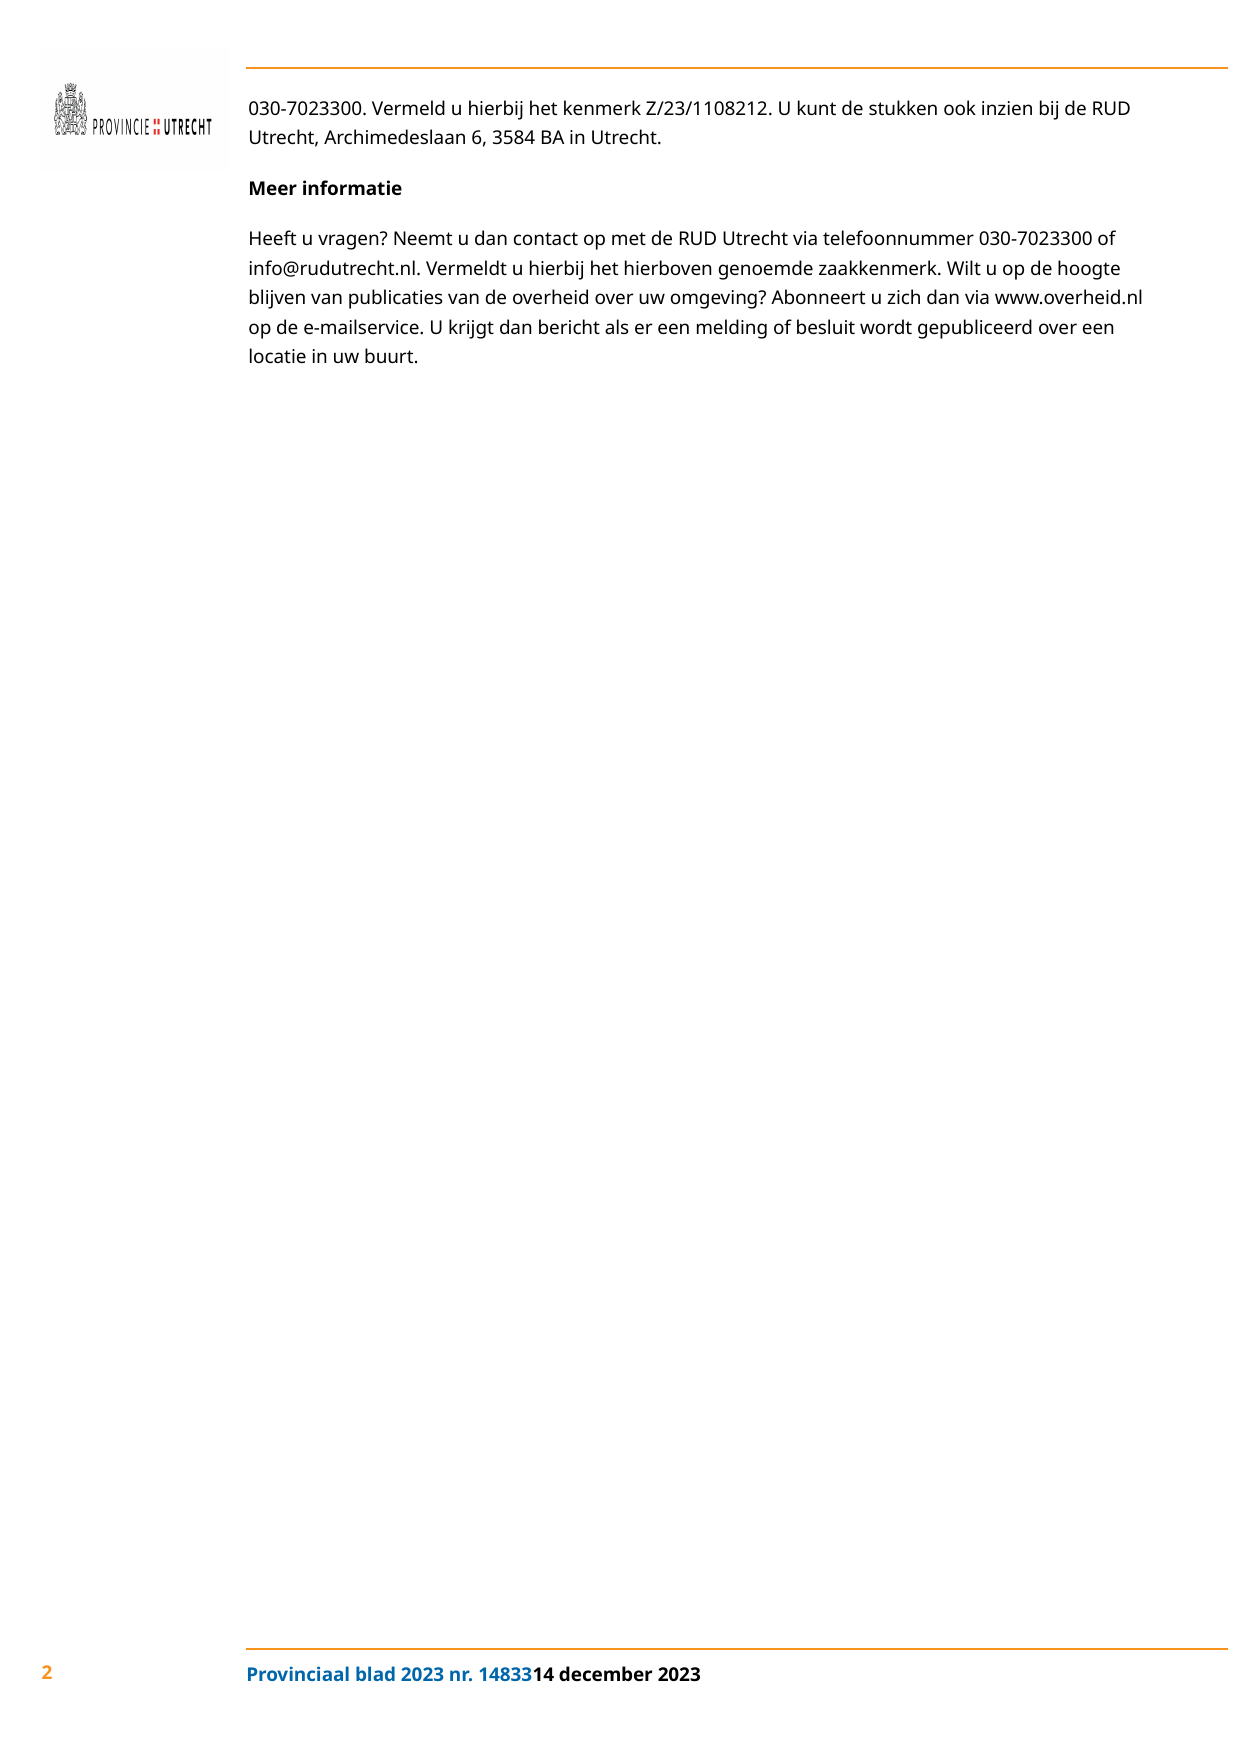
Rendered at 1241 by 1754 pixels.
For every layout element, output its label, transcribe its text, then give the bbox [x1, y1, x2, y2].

text Meer informatie [248, 175, 1152, 201]
text Heeft u vragen? Neemt u dan contact op met de RUD Utrecht via telefoonnummer 030-7023300 of info@rudutrecht.nl. Vermeldt u hierbij het hierboven genoemde zaakkenmerk. Wilt u op de hoogte blijven van publicaties van de overheid over uw omgeving? Abonneert u zich dan via www.overheid.nl op de e-mailservice. U krijgt dan bericht als er een melding of besluit wordt gepubliceerd over een locatie in uw buurt. [248, 225, 1152, 369]
picture [41, 47, 231, 172]
text 030-7023300. Vermeld u hierbij het kenmerk Z/23/1108212. U kunt de stukken ook inzien bij de RUD Utrecht, Archimedeslaan 6, 3584 BA in Utrecht. [248, 95, 1152, 150]
